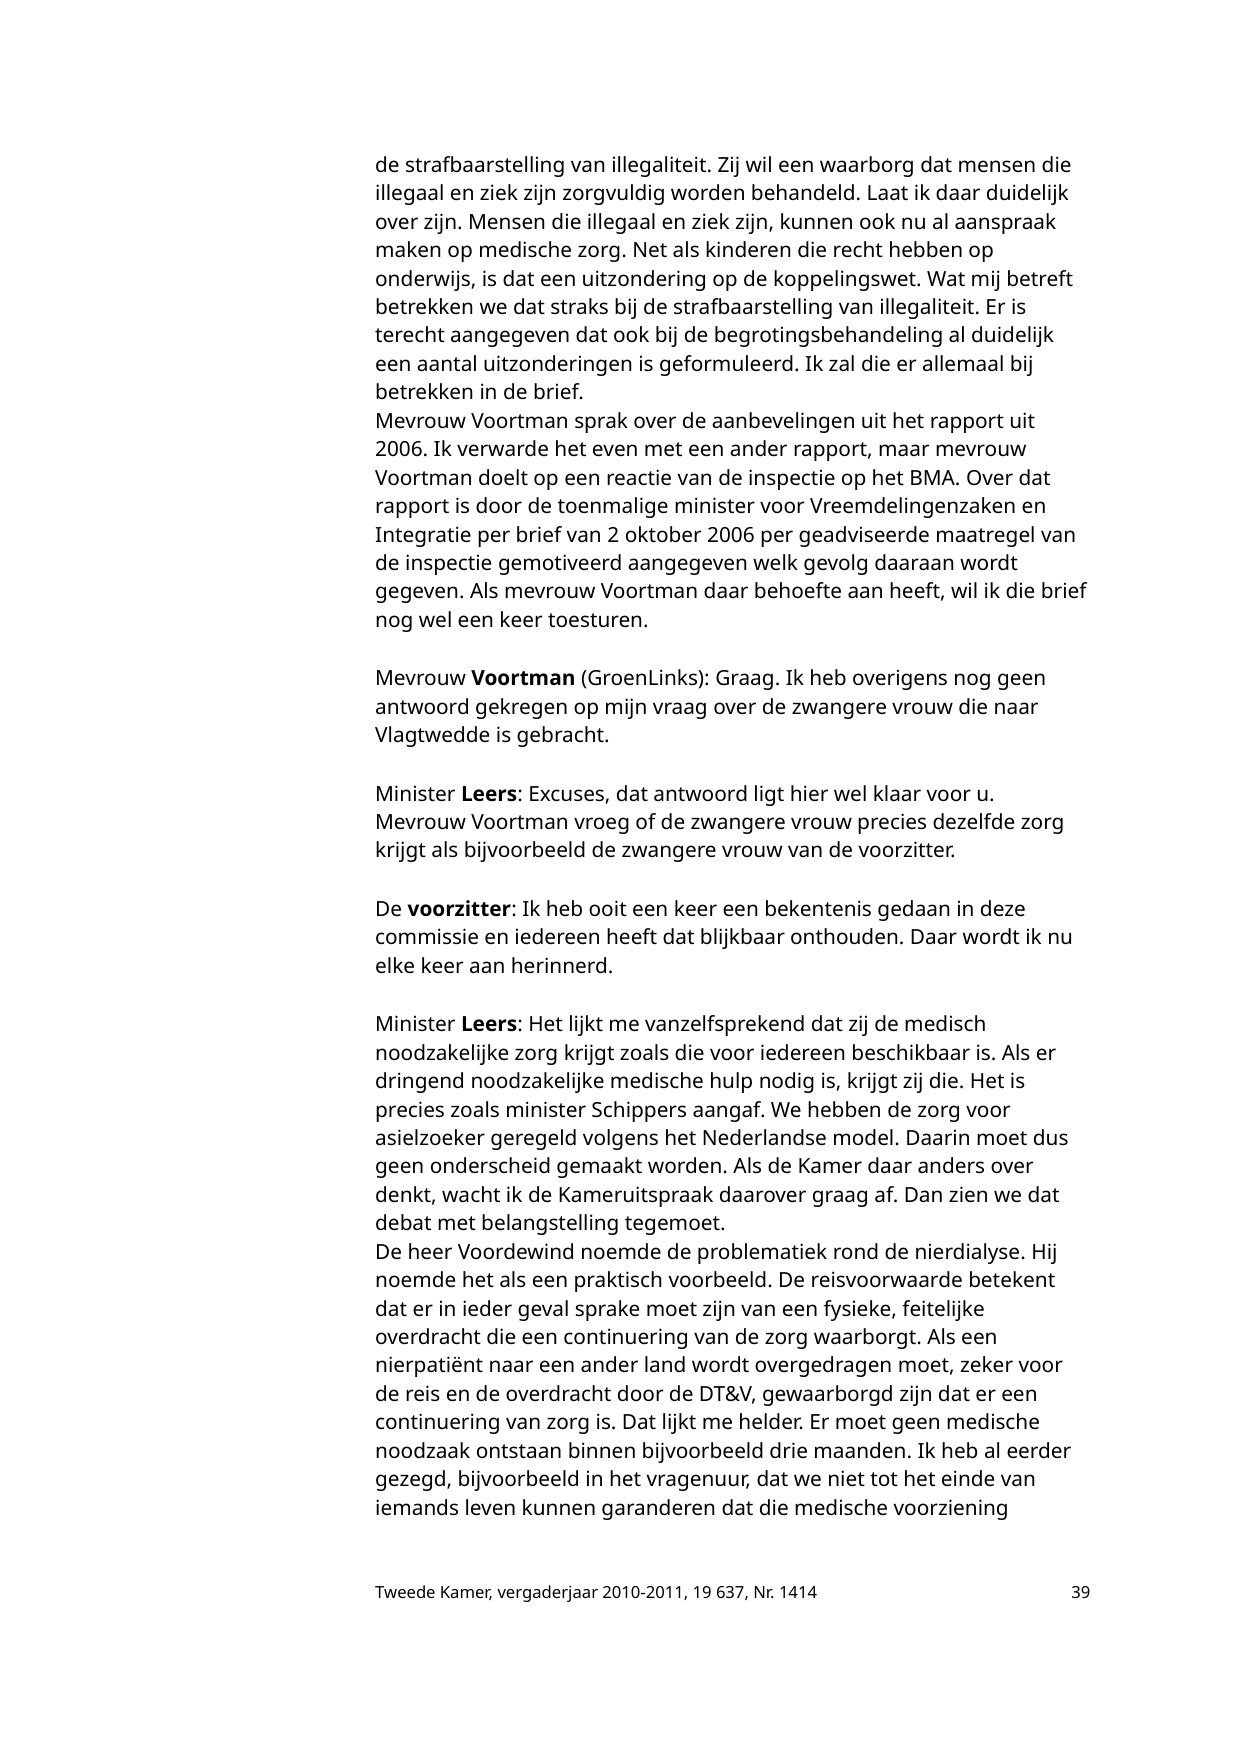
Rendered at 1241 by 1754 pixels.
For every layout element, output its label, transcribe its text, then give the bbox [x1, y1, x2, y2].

text De heer Voordewind noemde de problematiek rond de nierdialyse. Hij noemde het als een praktisch voorbeeld. De reisvoorwaarde betekent dat er in ieder geval sprake moet zijn van een fysieke, feitelijke overdracht die een continuering van de zorg waarborgt. Als een nierpatiënt naar een ander land wordt overgedragen moet, zeker voor de reis en de overdracht door de DT&V, gewaarborgd zijn dat er een continuering van zorg is. Dat lijkt me helder. Er moet geen medische noodzaak ontstaan binnen bijvoorbeeld drie maanden. Ik heb al eerder gezegd, bijvoorbeeld in het vragenuur, dat we niet tot het einde van iemands leven kunnen garanderen dat die medische voorziening [375, 1237, 1090, 1521]
text Mevrouw Voortman (GroenLinks): Graag. Ik heb overigens nog geen antwoord gekregen op mijn vraag over de zwangere vrouw die naar Vlagtwedde is gebracht. [375, 663, 1090, 749]
text Mevrouw Voortman sprak over de aanbevelingen uit het rapport uit 2006. Ik verwarde het even met een ander rapport, maar mevrouw Voortman doelt op een reactie van de inspectie op het BMA. Over dat rapport is door de toenmalige minister voor Vreemdelingenzaken en Integratie per brief van 2 oktober 2006 per geadviseerde maatregel van de inspectie gemotiveerd aangegeven welk gevolg daaraan wordt gegeven. Als mevrouw Voortman daar behoefte aan heeft, wil ik die brief nog wel een keer toesturen. [375, 406, 1090, 633]
text De voorzitter: Ik heb ooit een keer een bekentenis gedaan in deze commissie en iedereen heeft dat blijkbaar onthouden. Daar wordt ik nu elke keer aan herinnerd. [375, 894, 1090, 979]
text Minister Leers: Excuses, dat antwoord ligt hier wel klaar voor u. Mevrouw Voortman vroeg of de zwangere vrouw precies dezelfde zorg krijgt als bijvoorbeeld de zwangere vrouw van de voorzitter. [375, 779, 1090, 864]
text de strafbaarstelling van illegaliteit. Zij wil een waarborg dat mensen die illegaal en ziek zijn zorgvuldig worden behandeld. Laat ik daar duidelijk over zijn. Mensen die illegaal en ziek zijn, kunnen ook nu al aanspraak maken op medische zorg. Net als kinderen die recht hebben op onderwijs, is dat een uitzondering op de koppelingswet. Wat mij betreft betrekken we dat straks bij de strafbaarstelling van illegaliteit. Er is terecht aangegeven dat ook bij de begrotingsbehandeling al duidelijk een aantal uitzonderingen is geformuleerd. Ik zal die er allemaal bij betrekken in de brief. [375, 150, 1090, 406]
text Minister Leers: Het lijkt me vanzelfsprekend dat zij de medisch noodzakelijke zorg krijgt zoals die voor iedereen beschikbaar is. Als er dringend noodzakelijke medische hulp nodig is, krijgt zij die. Het is precies zoals minister Schippers aangaf. We hebben de zorg voor asielzoeker geregeld volgens het Nederlandse model. Daarin moet dus geen onderscheid gemaakt worden. Als de Kamer daar anders over denkt, wacht ik de Kameruitspraak daarover graag af. Dan zien we dat debat met belangstelling tegemoet. [375, 1009, 1090, 1237]
